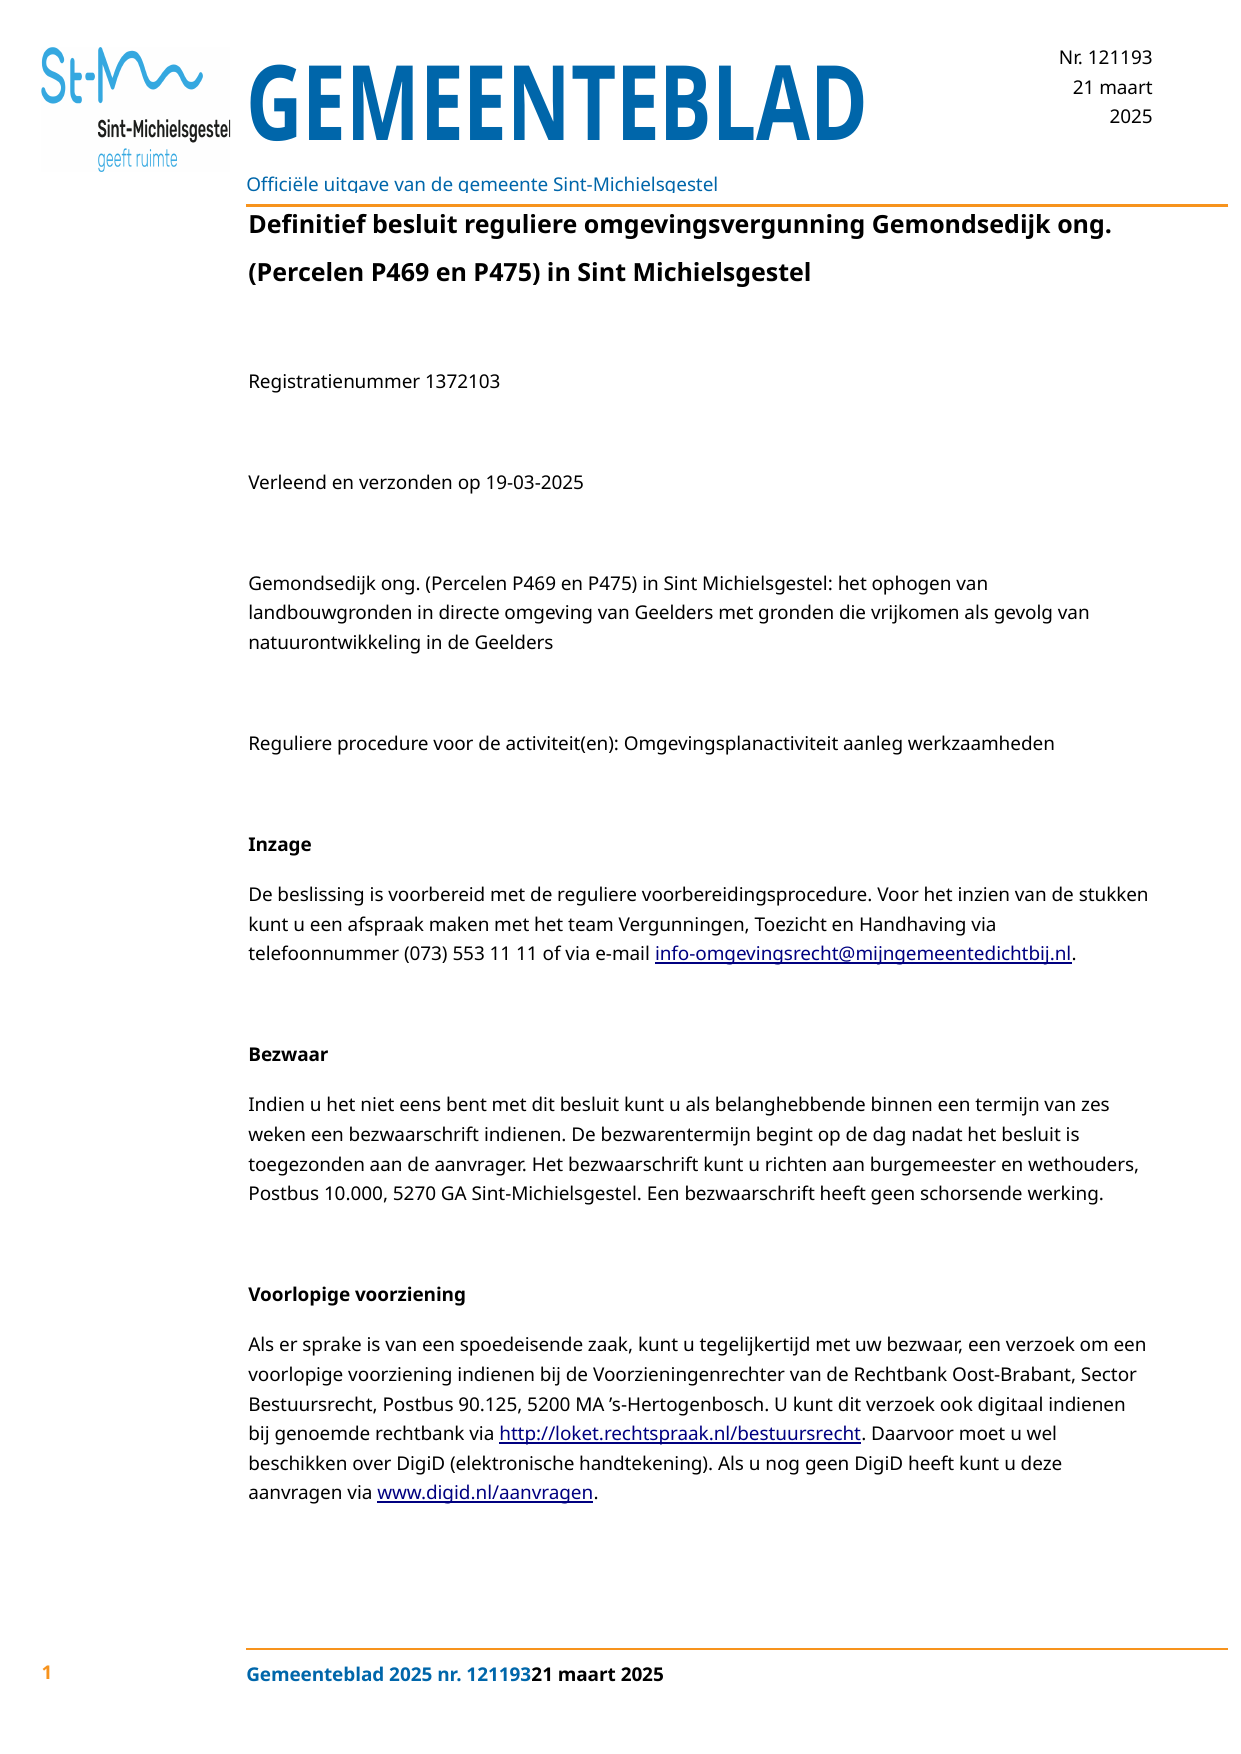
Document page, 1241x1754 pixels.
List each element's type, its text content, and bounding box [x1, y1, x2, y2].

text Als er sprake is van een spoedeisende zaak, kunt u tegelijkertijd met uw bezwaar, een verzoek om een voorlopige voorziening indienen bij de Voorzieningenrechter van de Rechtbank Oost-Brabant, Sector Bestuursrecht, Postbus 90.125, 5200 MA ’s-Hertogenbosch. U kunt dit verzoek ook digitaal indienen bij genoemde rechtbank via http://loket.rechtspraak.nl/bestuursrecht. Daarvoor moet u wel beschikken over DigiD (elektronische handtekening). Als u nog geen DigiD heeft kunt u deze aanvragen via www.digid.nl/aanvragen. [248, 1332, 1152, 1505]
text Indien u het niet eens bent met dit besluit kunt u als belanghebbende binnen een termijn van zes weken een bezwaarschrift indienen. De bezwarentermijn begint op de dag nadat het besluit is toegezonden aan de aanvrager. Het bezwaarschrift kunt u richten aan burgemeester en wethouders, Postbus 10.000, 5270 GA Sint-Michielsgestel. Een bezwaarschrift heeft geen schorsende werking. [248, 1092, 1152, 1206]
text De beslissing is voorbereid met de reguliere voorbereidingsprocedure. Voor het inzien van de stukken kunt u een afspraak maken met het team Vergunningen, Toezicht en Handhaving via telefoonnummer (073) 553 11 11 of via e-mail info-omgevingsrecht@mijngemeentedichtbij.nl. [248, 881, 1152, 966]
text Gemondsedijk ong. (Percelen P469 en P475) in Sint Michielsgestel: het ophogen van landbouwgronden in directe omgeving van Geelders met gronden die vrijkomen als gevolg van natuurontwikkeling in de Geelders [248, 570, 1152, 655]
picture [41, 47, 231, 172]
text Reguliere procedure voor de activiteit(en): Omgevingsplanactiviteit aanleg werkzaamheden [248, 730, 1152, 756]
text Registratienummer 1372103 [248, 368, 1152, 394]
text Verleend en verzonden op 19-03-2025 [248, 469, 1152, 495]
text Definitief besluit reguliere omgevingsvergunning Gemondsedijk ong. (Percelen P469 en P475) in Sint Michielsgestel [248, 207, 1152, 288]
text Voorlopige voorziening [248, 1281, 1152, 1307]
text Bezwaar [248, 1041, 1152, 1067]
text Inzage [248, 831, 1152, 857]
